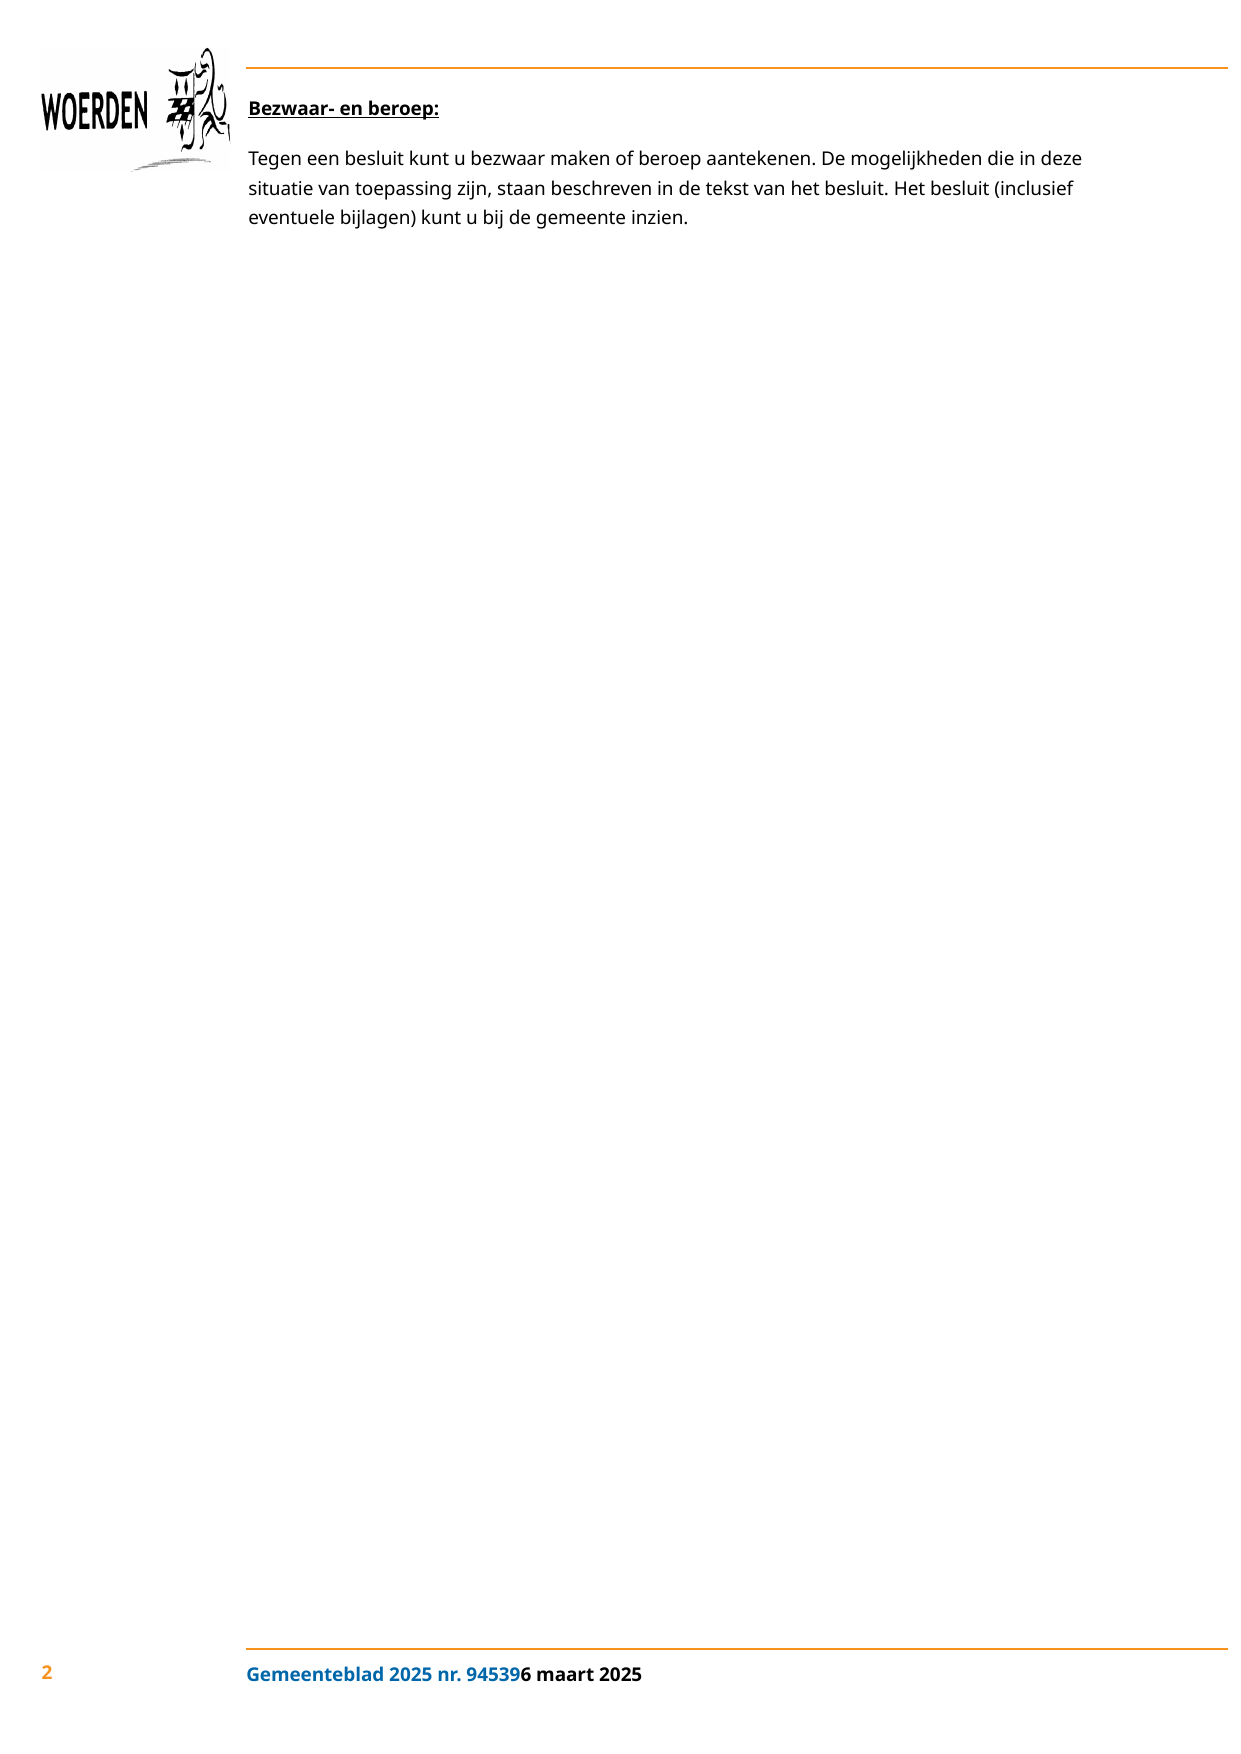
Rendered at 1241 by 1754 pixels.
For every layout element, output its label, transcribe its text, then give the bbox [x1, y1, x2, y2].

text Tegen een besluit kunt u bezwaar maken of beroep aantekenen. De mogelijkheden die in deze situatie van toepassing zijn, staan beschreven in de tekst van het besluit. Het besluit (inclusief eventuele bijlagen) kunt u bij de gemeente inzien. [248, 145, 1152, 230]
picture [41, 47, 231, 172]
text Bezwaar- en beroep: [248, 95, 1152, 121]
